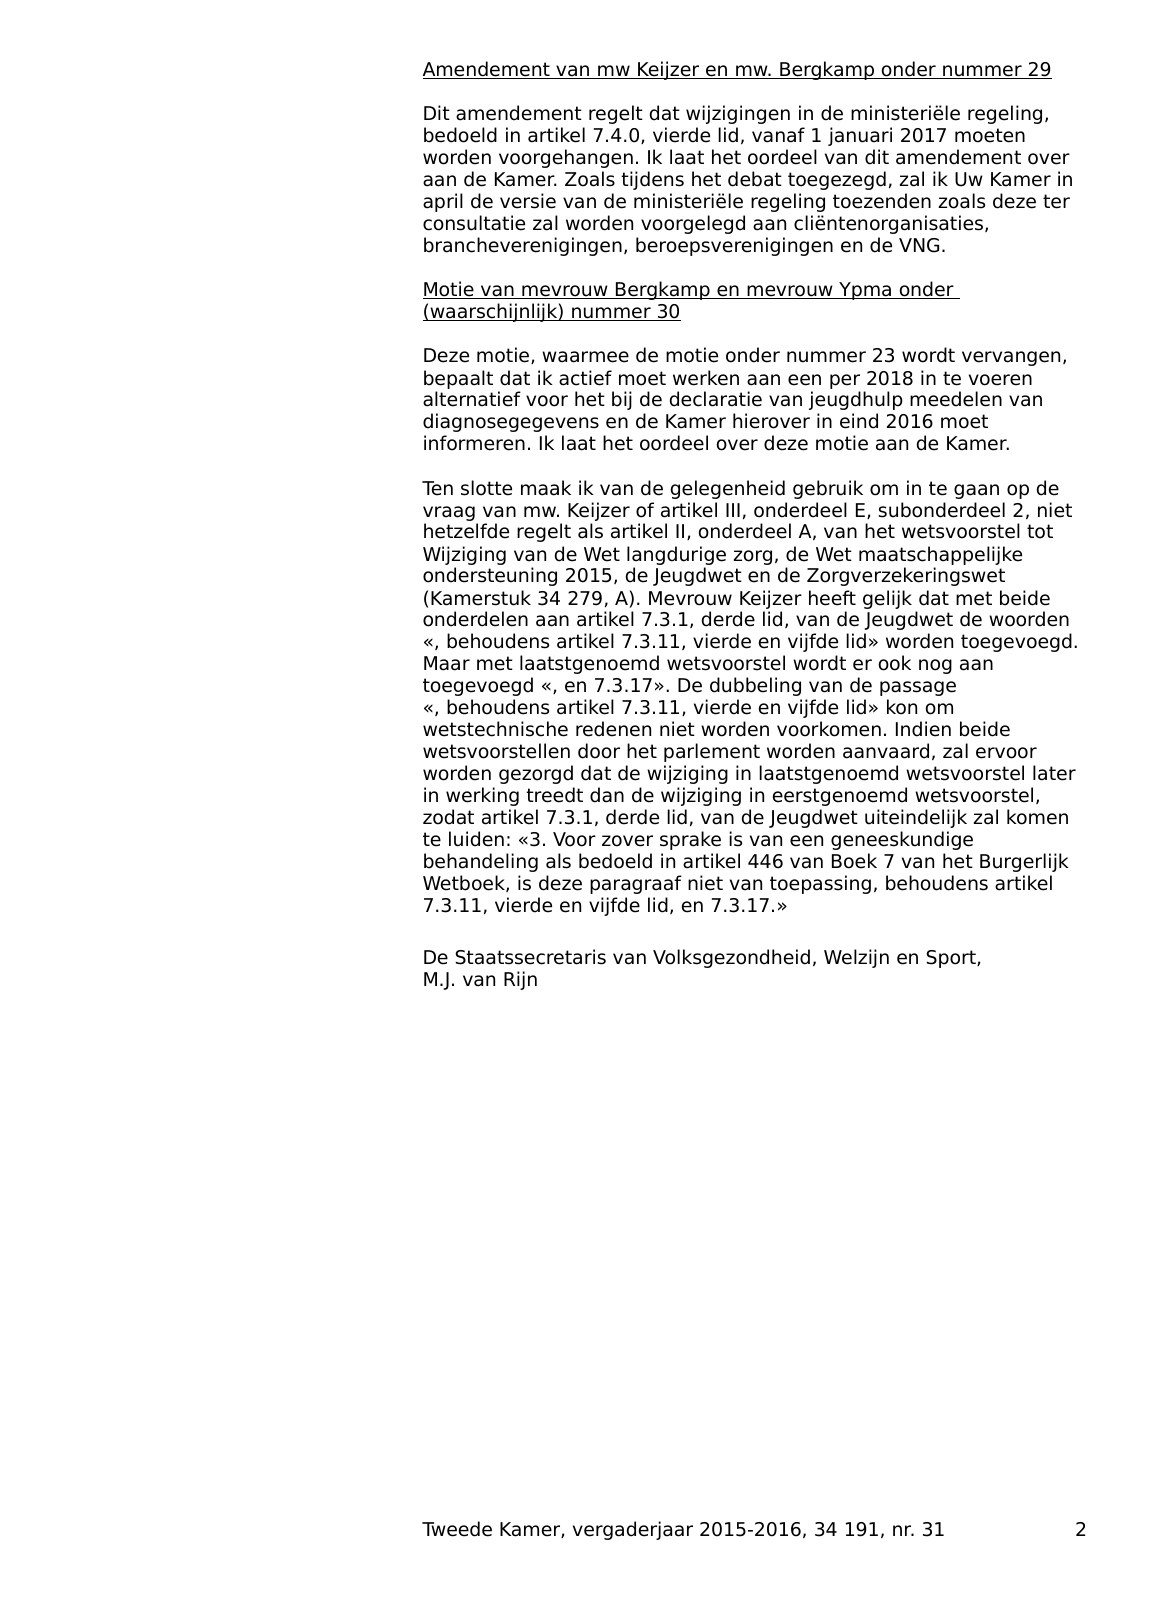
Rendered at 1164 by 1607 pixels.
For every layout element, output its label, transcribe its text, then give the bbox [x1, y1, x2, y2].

text Dit amendement regelt dat wijzigingen in de ministeriële regeling, bedoeld in artikel 7.4.0, vierde lid, vanaf 1 januari 2017 moeten worden voorgehangen. Ik laat het oordeel van dit amendement over aan de Kamer. Zoals tijdens het debat toegezegd, zal ik Uw Kamer in april de versie van de ministeriële regeling toezenden zoals deze ter consultatie zal worden voorgelegd aan cliëntenorganisaties, brancheverenigingen, beroepsverenigingen en de VNG. [422, 103, 1087, 257]
subtitle Amendement van mw Keijzer en mw. Bergkamp onder nummer 29 [422, 59, 1087, 81]
text Ten slotte maak ik van de gelegenheid gebruik om in te gaan op de vraag van mw. Keijzer of artikel III, onderdeel E, subonderdeel 2, niet hetzelfde regelt als artikel II, onderdeel A, van het wetsvoorstel tot Wijziging van de Wet langdurige zorg, de Wet maatschappelijke ondersteuning 2015, de Jeugdwet en de Zorgverzekeringswet (Kamerstuk 34 279, A). Mevrouw Keijzer heeft gelijk dat met beide onderdelen aan artikel 7.3.1, derde lid, van de Jeugdwet de woorden «, behoudens artikel 7.3.11, vierde en vijfde lid» worden toegevoegd. Maar met laatstgenoemd wetsvoorstel wordt er ook nog aan toegevoegd «, en 7.3.17». De dubbeling van de passage «, behoudens artikel 7.3.11, vierde en vijfde lid» kon om wetstechnische redenen niet worden voorkomen. Indien beide wetsvoorstellen door het parlement worden aanvaard, zal ervoor worden gezorgd dat de wijziging in laatstgenoemd wetsvoorstel later in werking treedt dan de wijziging in eerstgenoemd wetsvoorstel, zodat artikel 7.3.1, derde lid, van de Jeugdwet uiteindelijk zal komen te luiden: «3. Voor zover sprake is van een geneeskundige behandeling als bedoeld in artikel 446 van Boek 7 van het Burgerlijk Wetboek, is deze paragraaf niet van toepassing, behoudens artikel 7.3.11, vierde en vijfde lid, en 7.3.17.» [422, 477, 1087, 917]
text Deze motie, waarmee de motie onder nummer 23 wordt vervangen, bepaalt dat ik actief moet werken aan een per 2018 in te voeren alternatief voor het bij de declaratie van jeugdhulp meedelen van diagnosegegevens en de Kamer hierover in eind 2016 moet informeren. Ik laat het oordeel over deze motie aan de Kamer. [422, 345, 1087, 455]
subtitle Motie van mevrouw Bergkamp en mevrouw Ypma onder (waarschijnlijk) nummer 30 [422, 279, 1087, 323]
text De Staatssecretaris van Volksgezondheid, Welzijn en Sport, M.J. van Rijn [422, 947, 1087, 991]
